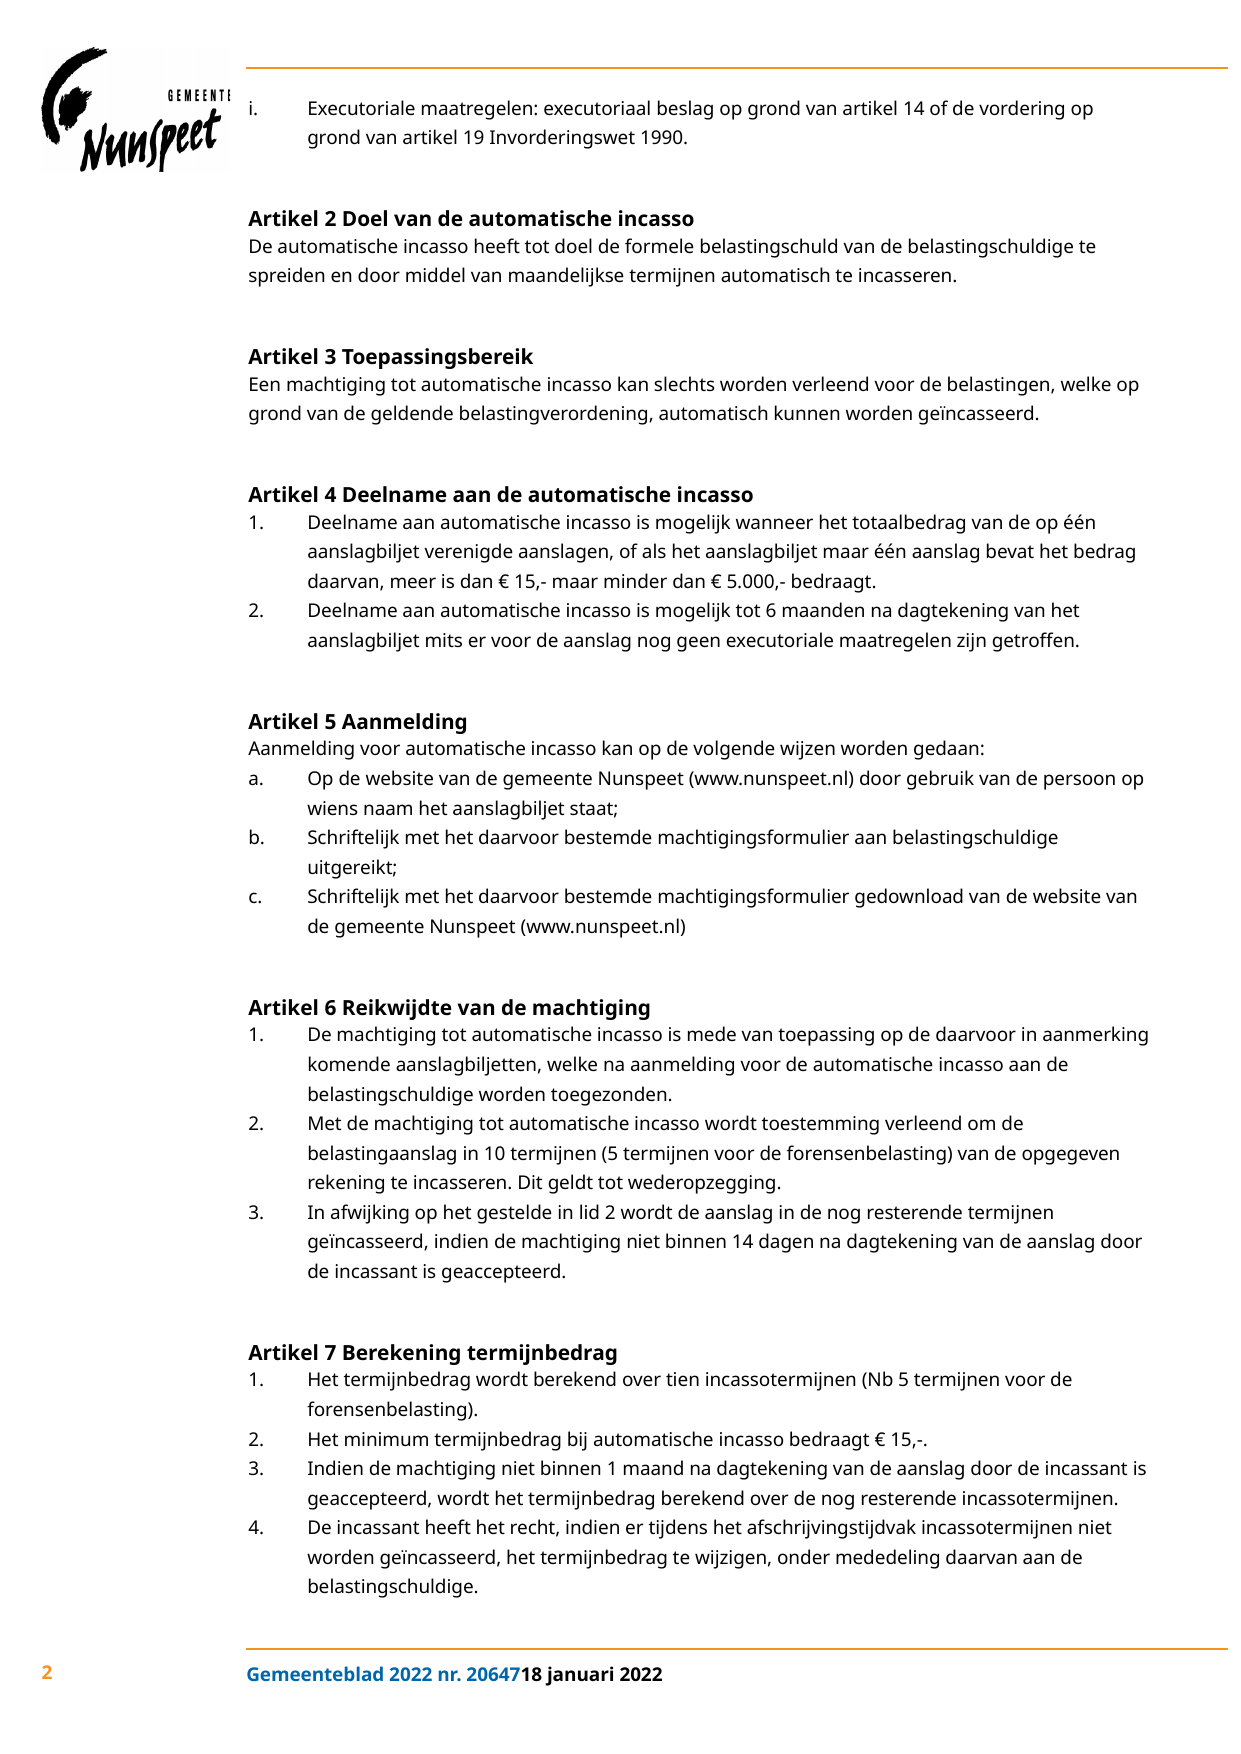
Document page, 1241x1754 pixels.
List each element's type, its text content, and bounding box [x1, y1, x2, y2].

list De incassant heeft het recht, indien er tijdens het afschrijvingstijdvak incassotermijnen niet worden geïncasseerd, het termijnbedrag te wijzigen, onder mededeling daarvan aan de belastingschuldige. [248, 1514, 1152, 1599]
list Executoriale maatregelen: executoriaal beslag op grond van artikel 14 of de vordering op grond van artikel 19 Invorderingswet 1990. [248, 95, 1152, 150]
text Artikel 5 Aanmelding [248, 707, 1152, 736]
picture [41, 47, 231, 172]
list Met de machtiging tot automatische incasso wordt toestemming verleend om de belastingaanslag in 10 termijnen (5 termijnen voor de forensenbelasting) van de opgegeven rekening te incasseren. Dit geldt tot wederopzegging. [248, 1110, 1152, 1195]
list Schriftelijk met het daarvoor bestemde machtigingsformulier gedownload van de website van de gemeente Nunspeet (www.nunspeet.nl) [248, 883, 1152, 939]
list De machtiging tot automatische incasso is mede van toepassing op de daarvoor in aanmerking komende aanslagbiljetten, welke na aanmelding voor de automatische incasso aan de belastingschuldige worden toegezonden. [248, 1022, 1152, 1106]
list Deelname aan automatische incasso is mogelijk wanneer het totaalbedrag van de op één aanslagbiljet verenigde aanslagen, of als het aanslagbiljet maar één aanslag bevat het bedrag daarvan, meer is dan € 15,- maar minder dan € 5.000,- bedraagt. [248, 509, 1152, 594]
list Schriftelijk met het daarvoor bestemde machtigingsformulier aan belastingschuldige uitgereikt; [248, 824, 1152, 880]
text Artikel 7 Berekening termijnbedrag [248, 1338, 1152, 1367]
list Het termijnbedrag wordt berekend over tien incassotermijnen (Nb 5 termijnen voor de forensenbelasting). [248, 1367, 1152, 1422]
list Indien de machtiging niet binnen 1 maand na dagtekening van de aanslag door de incassant is geaccepteerd, wordt het termijnbedrag berekend over de nog resterende incassotermijnen. [248, 1455, 1152, 1511]
text Artikel 2 Doel van de automatische incasso [248, 204, 1152, 233]
text Artikel 4 Deelname aan de automatische incasso [248, 480, 1152, 509]
text Aanmelding voor automatische incasso kan op de volgende wijzen worden gedaan: [248, 736, 1152, 761]
text Artikel 3 Toepassingsbereik [248, 342, 1152, 371]
list In afwijking op het gestelde in lid 2 wordt de aanslag in de nog resterende termijnen geïncasseerd, indien de machtiging niet binnen 14 dagen na dagtekening van de aanslag door de incassant is geaccepteerd. [248, 1199, 1152, 1284]
list Deelname aan automatische incasso is mogelijk tot 6 maanden na dagtekening van het aanslagbiljet mits er voor de aanslag nog geen executoriale maatregelen zijn getroffen. [248, 598, 1152, 653]
list Het minimum termijnbedrag bij automatische incasso bedraagt € 15,-. [248, 1426, 1152, 1452]
text De automatische incasso heeft tot doel de formele belastingschuld van de belastingschuldige te spreiden en door middel van maandelijkse termijnen automatisch te incasseren. [248, 233, 1152, 288]
text Een machtiging tot automatische incasso kan slechts worden verleend voor de belastingen, welke op grond van de geldende belastingverordening, automatisch kunnen worden geïncasseerd. [248, 371, 1152, 426]
text Artikel 6 Reikwijdte van de machtiging [248, 993, 1152, 1022]
list Op de website van de gemeente Nunspeet (www.nunspeet.nl) door gebruik van de persoon op wiens naam het aanslagbiljet staat; [248, 765, 1152, 821]
